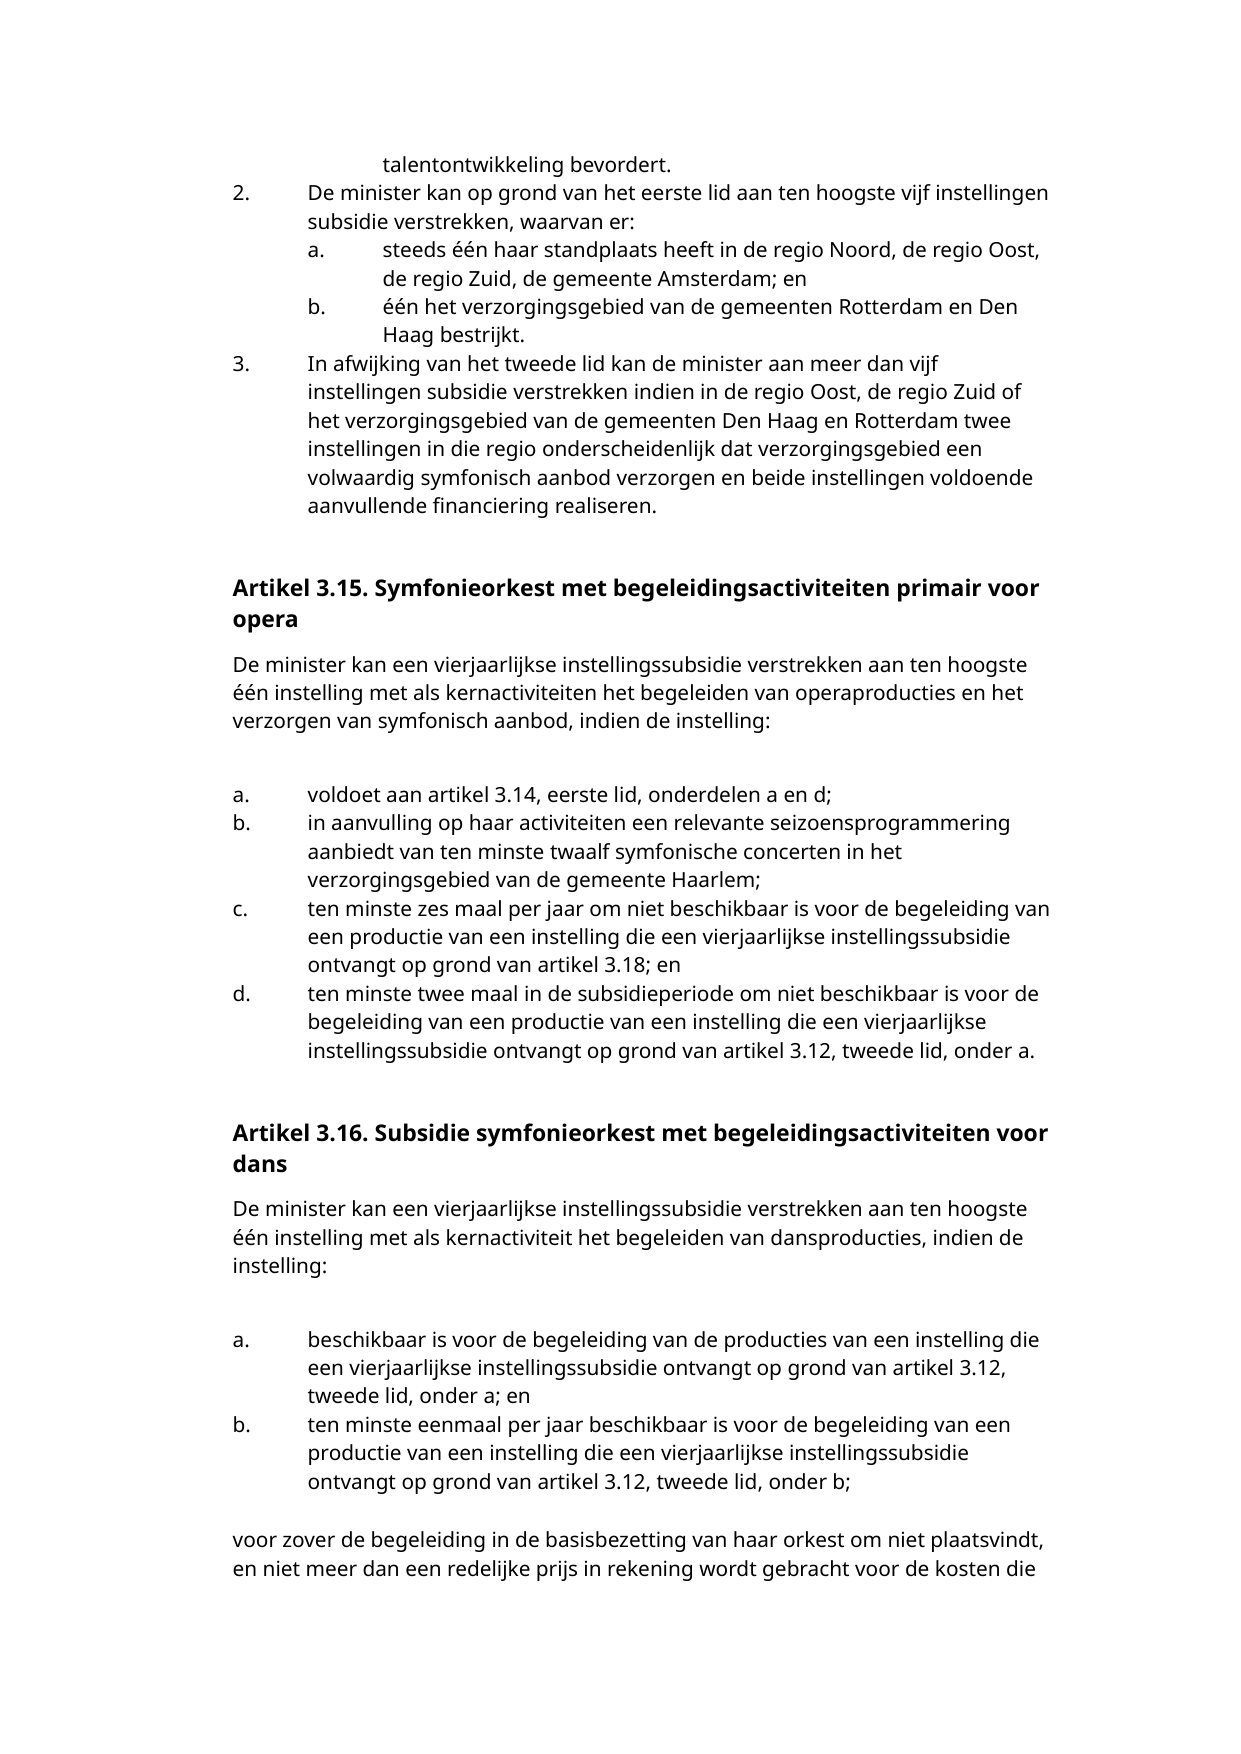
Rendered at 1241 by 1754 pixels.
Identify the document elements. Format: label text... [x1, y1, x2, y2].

subtitle Artikel 3.16. Subsidie symfonieorkest met begeleidingsactiviteiten voor dans [232, 1117, 1053, 1179]
list beschikbaar is voor de begeleiding van de producties van een instelling die een vierjaarlijkse instellingssubsidie ontvangt op grond van artikel 3.12, tweede lid, onder a; en [232, 1325, 1053, 1410]
list talentontwikkeling bevordert. [307, 150, 1053, 178]
list één het verzorgingsgebied van de gemeenten Rotterdam en Den Haag bestrijkt. [307, 292, 1053, 349]
text De minister kan een vierjaarlijkse instellingssubsidie verstrekken aan ten hoogste één instelling met als kernactiviteit het begeleiden van dansproducties, indien de instelling: [232, 1194, 1053, 1280]
text voor zover de begeleiding in de basisbezetting van haar orkest om niet plaatsvindt, en niet meer dan een redelijke prijs in rekening wordt gebracht voor de kosten die [232, 1525, 1053, 1582]
list ten minste zes maal per jaar om niet beschikbaar is voor de begeleiding van een productie van een instelling die een vierjaarlijkse instellingssubsidie ontvangt op grond van artikel 3.18; en [232, 894, 1053, 979]
text De minister kan een vierjaarlijkse instellingssubsidie verstrekken aan ten hoogste één instelling met als kernactiviteiten het begeleiden van operaproducties en het verzorgen van symfonisch aanbod, indien de instelling: [232, 650, 1053, 735]
list steeds één haar standplaats heeft in de regio Noord, de regio Oost, de regio Zuid, de gemeente Amsterdam; en [307, 235, 1053, 292]
subtitle Artikel 3.15. Symfonieorkest met begeleidingsactiviteiten primair voor opera [232, 572, 1053, 635]
list voldoet aan artikel 3.14, eerste lid, onderdelen a en d; [232, 780, 1053, 808]
list In afwijking van het tweede lid kan de minister aan meer dan vijf instellingen subsidie verstrekken indien in de regio Oost, de regio Zuid of het verzorgingsgebied van de gemeenten Den Haag en Rotterdam twee instellingen in die regio onderscheidenlijk dat verzorgingsgebied een volwaardig symfonisch aanbod verzorgen en beide instellingen voldoende aanvullende financiering realiseren. [232, 349, 1053, 520]
list ten minste twee maal in de subsidieperiode om niet beschikbaar is voor de begeleiding van een productie van een instelling die een vierjaarlijkse instellingssubsidie ontvangt op grond van artikel 3.12, tweede lid, onder a. [232, 979, 1053, 1064]
list in aanvulling op haar activiteiten een relevante seizoensprogrammering aanbiedt van ten minste twaalf symfonische concerten in het verzorgingsgebied van de gemeente Haarlem; [232, 808, 1053, 894]
list De minister kan op grond van het eerste lid aan ten hoogste vijf instellingen subsidie verstrekken, waarvan er: [232, 178, 1053, 235]
list ten minste eenmaal per jaar beschikbaar is voor de begeleiding van een productie van een instelling die een vierjaarlijkse instellingssubsidie ontvangt op grond van artikel 3.12, tweede lid, onder b; [232, 1410, 1053, 1495]
